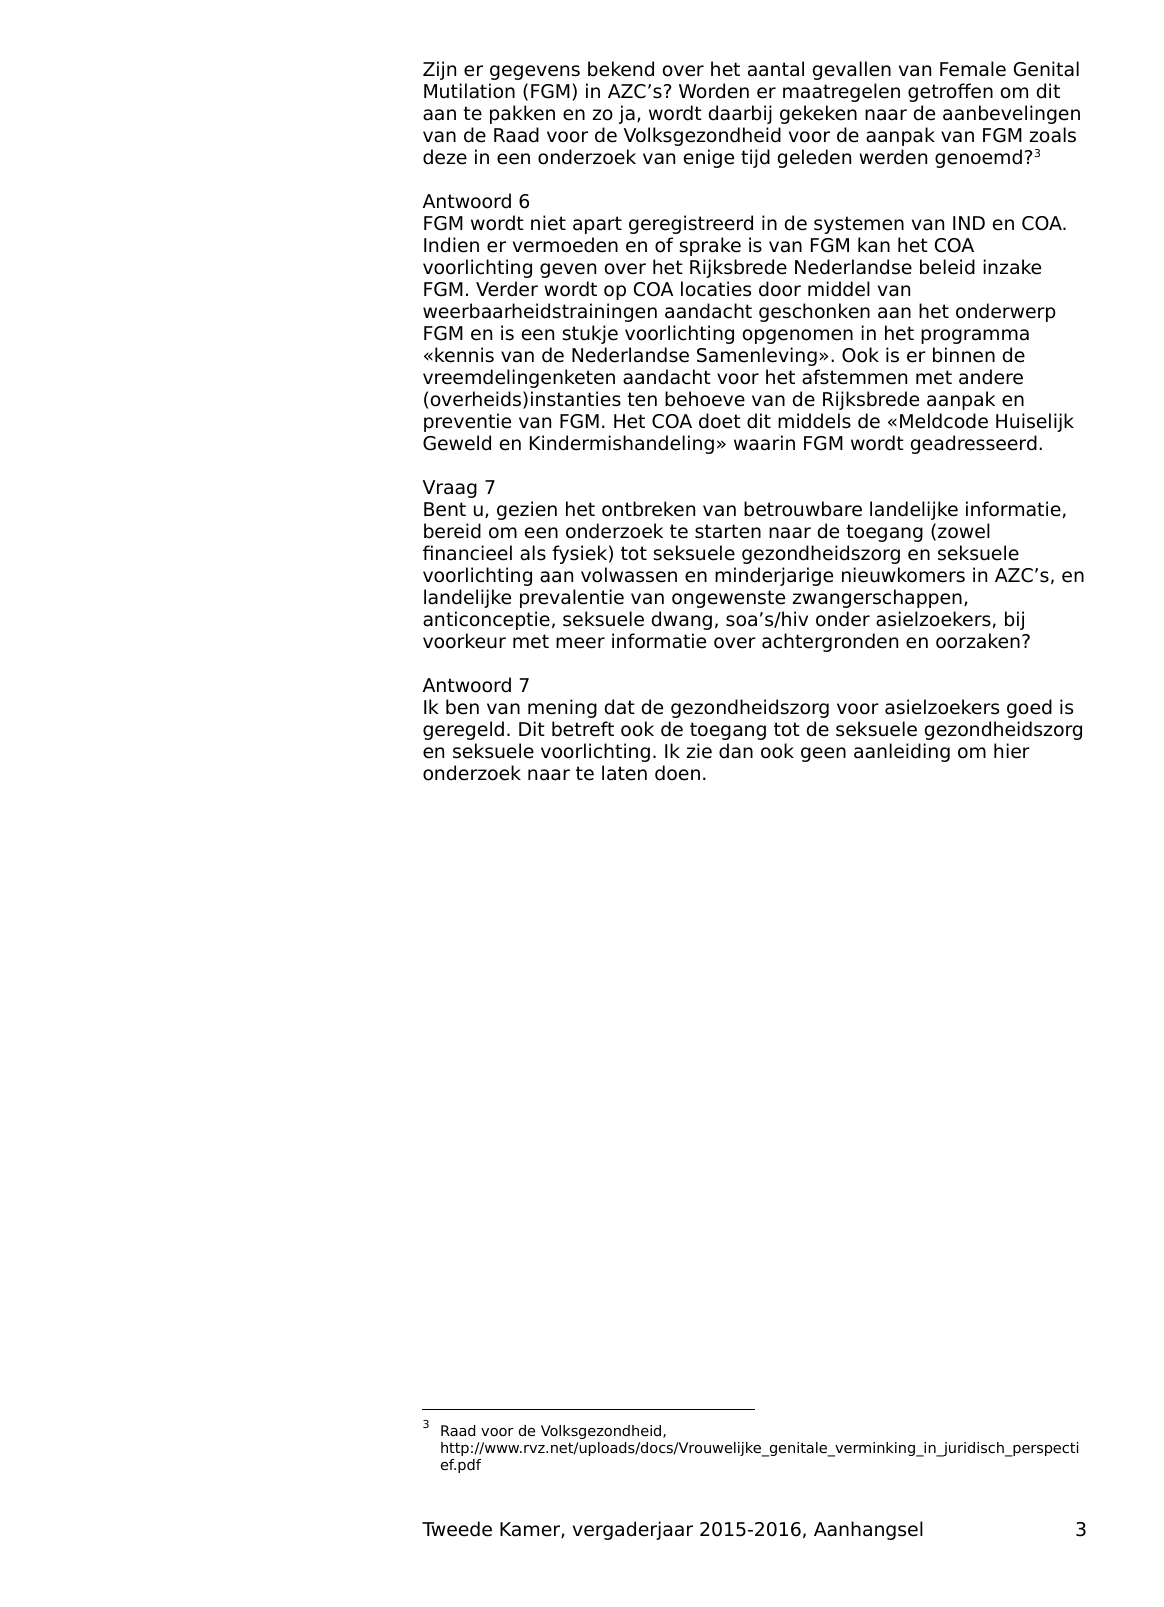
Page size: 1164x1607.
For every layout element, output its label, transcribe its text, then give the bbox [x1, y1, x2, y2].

text Ik ben van mening dat de gezondheidszorg voor asielzoekers goed is geregeld. Dit betreft ook de toegang tot de seksuele gezondheidszorg en seksuele voorlichting. Ik zie dan ook geen aanleiding om hier onderzoek naar te laten doen. [422, 697, 1087, 785]
text Raad voor de Volksgezondheid, http://www.rvz.net/uploads/docs/Vrouwelijke_genitale_verminking_in_juridisch_perspectief.pdf [422, 1418, 1087, 1474]
text Zijn er gegevens bekend over het aantal gevallen van Female Genital Mutilation (FGM) in AZC’s? Worden er maatregelen getroffen om dit aan te pakken en zo ja, wordt daarbij gekeken naar de aanbevelingen van de Raad voor de Volksgezondheid voor de aanpak van FGM zoals deze in een onderzoek van enige tijd geleden werden genoemd? [422, 59, 1087, 169]
text FGM wordt niet apart geregistreerd in de systemen van IND en COA. Indien er vermoeden en of sprake is van FGM kan het COA voorlichting geven over het Rijksbrede Nederlandse beleid inzake FGM. Verder wordt op COA locaties door middel van weerbaarheidstrainingen aandacht geschonken aan het onderwerp FGM en is een stukje voorlichting opgenomen in het programma «kennis van de Nederlandse Samenleving». Ook is er binnen de vreemdelingenketen aandacht voor het afstemmen met andere (overheids)instanties ten behoeve van de Rijksbrede aanpak en preventie van FGM. Het COA doet dit middels de «Meldcode Huiselijk Geweld en Kindermishandeling» waarin FGM wordt geadresseerd. [422, 213, 1087, 455]
text Bent u, gezien het ontbreken van betrouwbare landelijke informatie, bereid om een onderzoek te starten naar de toegang (zowel financieel als fysiek) tot seksuele gezondheidszorg en seksuele voorlichting aan volwassen en minderjarige nieuwkomers in AZC’s, en landelijke prevalentie van ongewenste zwangerschappen, anticonceptie, seksuele dwang, soa’s/hiv onder asielzoekers, bij voorkeur met meer informatie over achtergronden en oorzaken? [422, 499, 1087, 653]
text Antwoord 6 [422, 191, 1087, 213]
text Antwoord 7 [422, 675, 1087, 697]
text Vraag 7 [422, 477, 1087, 499]
